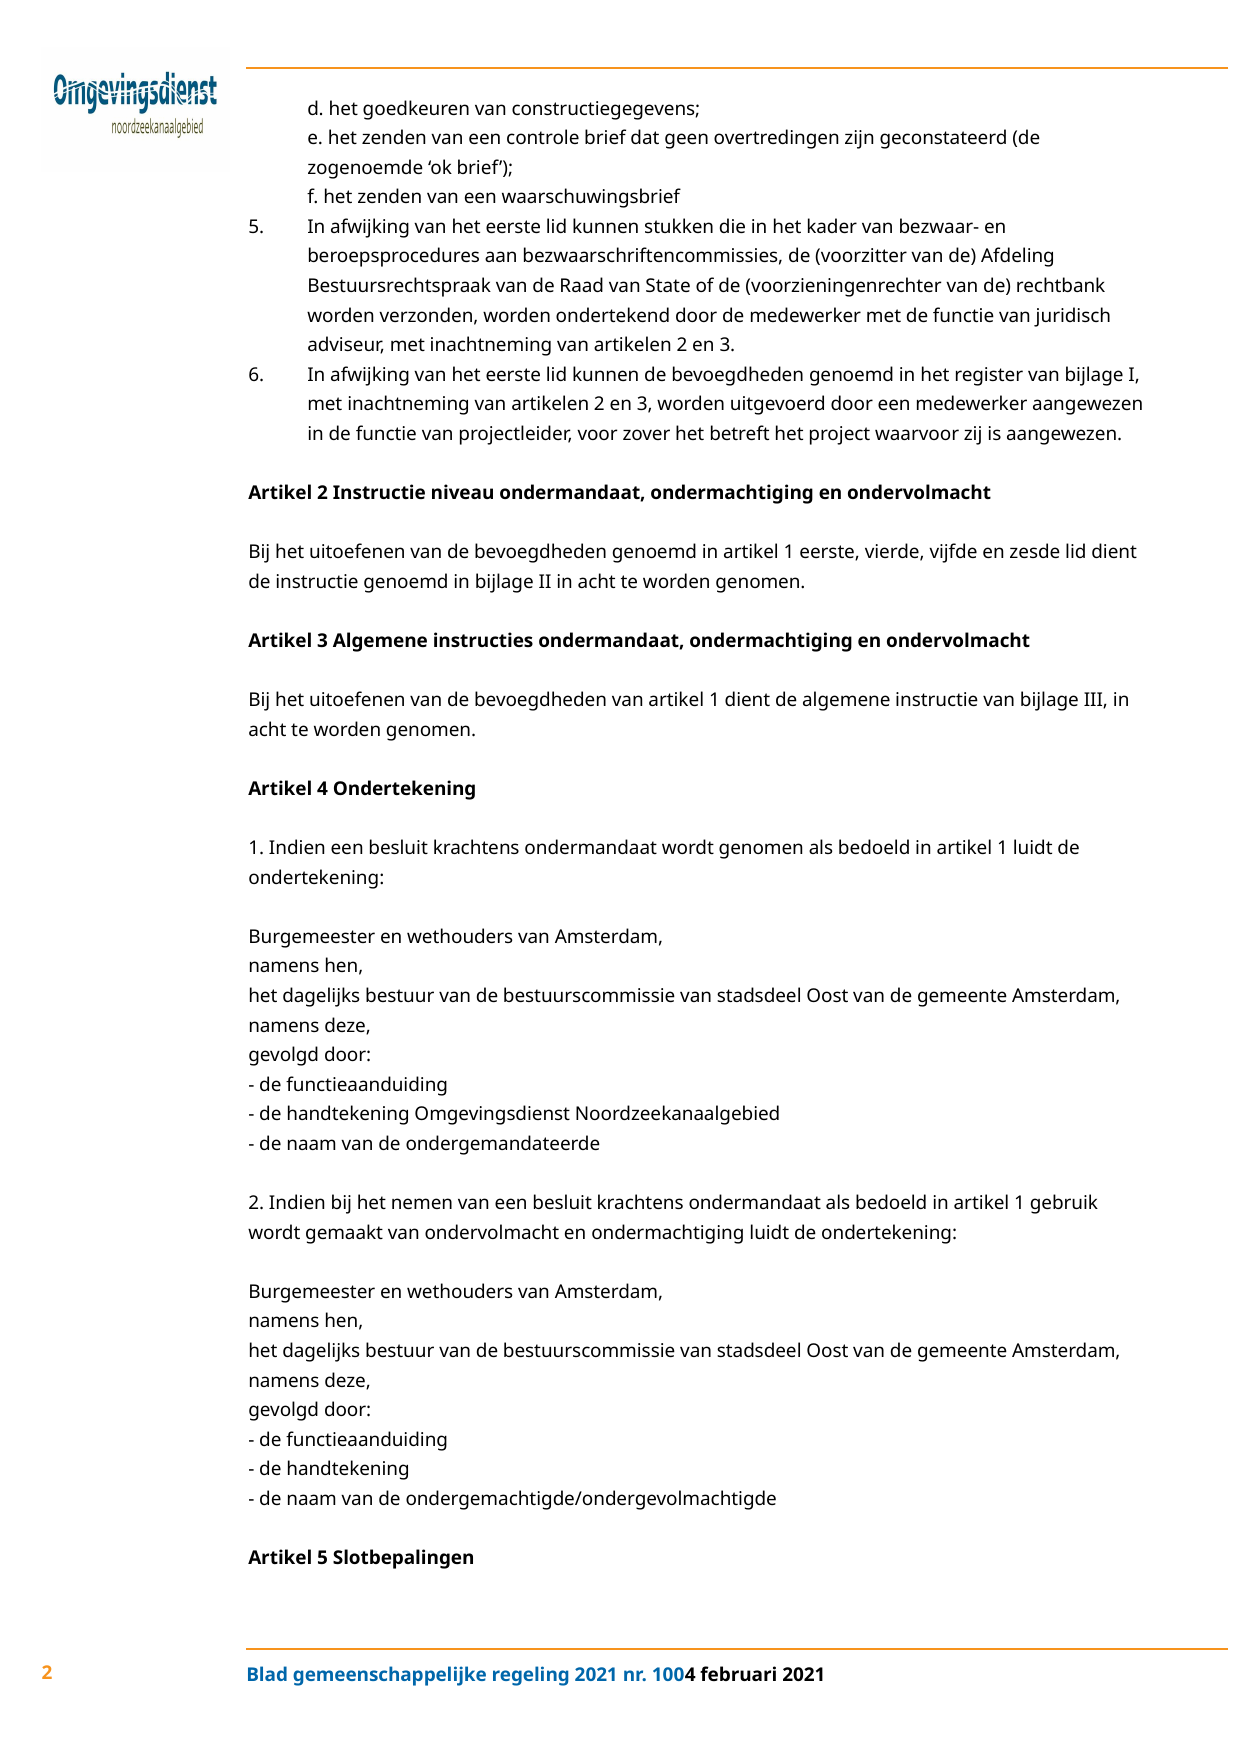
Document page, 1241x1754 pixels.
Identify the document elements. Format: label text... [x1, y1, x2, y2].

text het dagelijks bestuur van de bestuurscommissie van stadsdeel Oost van de gemeente Amsterdam, [248, 1337, 1152, 1363]
list e. het zenden van een controle brief dat geen overtredingen zijn geconstateerd (de zogenoemde ‘ok brief’); [248, 124, 1152, 180]
text - de naam van de ondergemachtigde/ondergevolmachtigde [248, 1485, 1152, 1511]
text Bij het uitoefenen van de bevoegdheden genoemd in artikel 1 eerste, vierde, vijfde en zesde lid dient de instructie genoemd in bijlage II in acht te worden genomen. [248, 538, 1152, 594]
text namens deze, [248, 1367, 1152, 1393]
text - de functieaanduiding [248, 1426, 1152, 1452]
text - de handtekening Omgevingsdienst Noordzeekanaalgebied [248, 1101, 1152, 1126]
text Burgemeester en wethouders van Amsterdam, [248, 1278, 1152, 1304]
text - de naam van de ondergemandateerde [248, 1130, 1152, 1156]
list d. het goedkeuren van constructiegegevens; [248, 95, 1152, 121]
list In afwijking van het eerste lid kunnen de bevoegdheden genoemd in het register van bijlage I, met inachtneming van artikelen 2 en 3, worden uitgevoerd door een medewerker aangewezen in de functie van projectleider, voor zover het betreft het project waarvoor zij is aangewezen. [248, 361, 1152, 446]
text 2. Indien bij het nemen van een besluit krachtens ondermandaat als bedoeld in artikel 1 gebruik wordt gemaakt van ondervolmacht en ondermachtiging luidt de ondertekening: [248, 1189, 1152, 1245]
text gevolgd door: [248, 1041, 1152, 1067]
text Burgemeester en wethouders van Amsterdam, [248, 923, 1152, 949]
text 1. Indien een besluit krachtens ondermandaat wordt genomen als bedoeld in artikel 1 luidt de ondertekening: [248, 834, 1152, 890]
list In afwijking van het eerste lid kunnen stukken die in het kader van bezwaar- en beroepsprocedures aan bezwaarschriftencommissies, de (voorzitter van de) Afdeling Bestuursrechtspraak van de Raad van State of de (voorzieningenrechter van de) rechtbank worden verzonden, worden ondertekend door de medewerker met de functie van juridisch adviseur, met inachtneming van artikelen 2 en 3. [248, 213, 1152, 357]
text - de functieaanduiding [248, 1071, 1152, 1097]
text namens hen, [248, 1308, 1152, 1333]
text - de handtekening [248, 1456, 1152, 1481]
list f. het zenden van een waarschuwingsbrief [248, 183, 1152, 209]
picture [41, 47, 231, 172]
text Artikel 5 Slotbepalingen [248, 1544, 1152, 1570]
text gevolgd door: [248, 1396, 1152, 1422]
text Artikel 4 Ondertekening [248, 775, 1152, 801]
text het dagelijks bestuur van de bestuurscommissie van stadsdeel Oost van de gemeente Amsterdam, [248, 982, 1152, 1008]
text Artikel 2 Instructie niveau ondermandaat, ondermachtiging en ondervolmacht [248, 479, 1152, 505]
text namens deze, [248, 1012, 1152, 1038]
text Artikel 3 Algemene instructies ondermandaat, ondermachtiging en ondervolmacht [248, 627, 1152, 653]
text Bij het uitoefenen van de bevoegdheden van artikel 1 dient de algemene instructie van bijlage III, in acht te worden genomen. [248, 686, 1152, 742]
text namens hen, [248, 953, 1152, 978]
